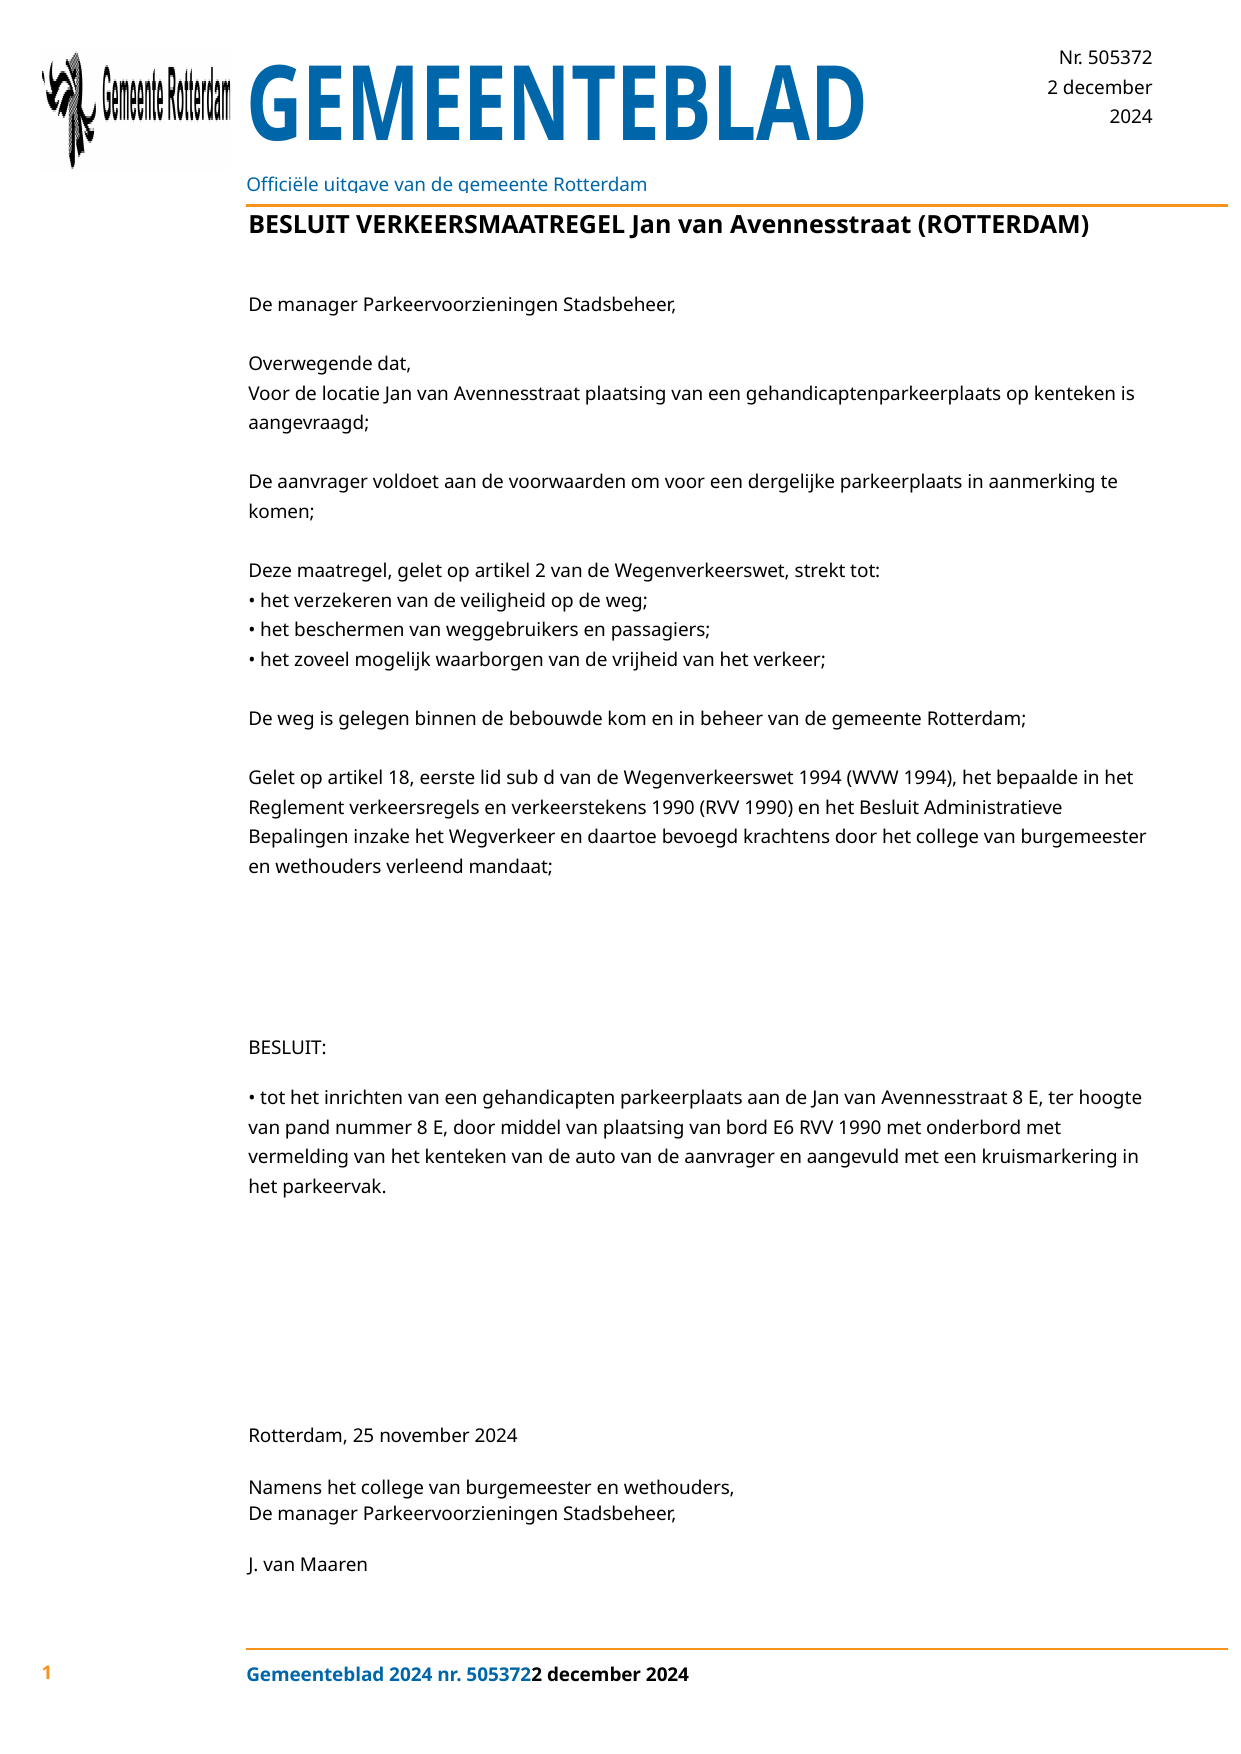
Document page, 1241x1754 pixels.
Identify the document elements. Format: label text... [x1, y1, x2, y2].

text BESLUIT: [248, 1034, 1152, 1060]
text Voor de locatie Jan van Avennesstraat plaatsing van een gehandicaptenparkeerplaats op kenteken is aangevraagd; [248, 380, 1152, 435]
text Gelet op artikel 18, eerste lid sub d van de Wegenverkeerswet 1994 (WVW 1994), het bepaalde in het Reglement verkeersregels en verkeerstekens 1990 (RVV 1990) en het Besluit Administratieve Bepalingen inzake het Wegverkeer en daartoe bevoegd krachtens door het college van burgemeester en wethouders verleend mandaat; [248, 764, 1152, 879]
text J. van Maaren [248, 1551, 1152, 1577]
text • het beschermen van weggebruikers en passagiers; [248, 616, 1152, 642]
text Overwegende dat, [248, 350, 1152, 376]
text BESLUIT VERKEERSMAATREGEL Jan van Avennesstraat (ROTTERDAM) [248, 207, 1152, 241]
text De manager Parkeervoorzieningen Stadsbeheer, [248, 291, 1152, 317]
text De weg is gelegen binnen de bebouwde kom en in beheer van de gemeente Rotterdam; [248, 705, 1152, 731]
text Rotterdam, 25 november 2024 [248, 1423, 1152, 1448]
text De aanvrager voldoet aan de voorwaarden om voor een dergelijke parkeerplaats in aanmerking te komen; [248, 468, 1152, 524]
text Namens het college van burgemeester en wethouders, [248, 1474, 1152, 1500]
picture [41, 47, 231, 172]
text Deze maatregel, gelet op artikel 2 van de Wegenverkeerswet, strekt tot: [248, 557, 1152, 583]
text • tot het inrichten van een gehandicapten parkeerplaats aan de Jan van Avennesstraat 8 E, ter hoogte van pand nummer 8 E, door middel van plaatsing van bord E6 RVV 1990 met onderbord met vermelding van het kenteken van de auto van de aanvrager en aangevuld met een kruismarkering in het parkeervak. [248, 1084, 1152, 1199]
text • het verzekeren van de veiligheid op de weg; [248, 587, 1152, 613]
text De manager Parkeervoorzieningen Stadsbeheer, [248, 1500, 1152, 1526]
text • het zoveel mogelijk waarborgen van de vrijheid van het verkeer; [248, 646, 1152, 672]
